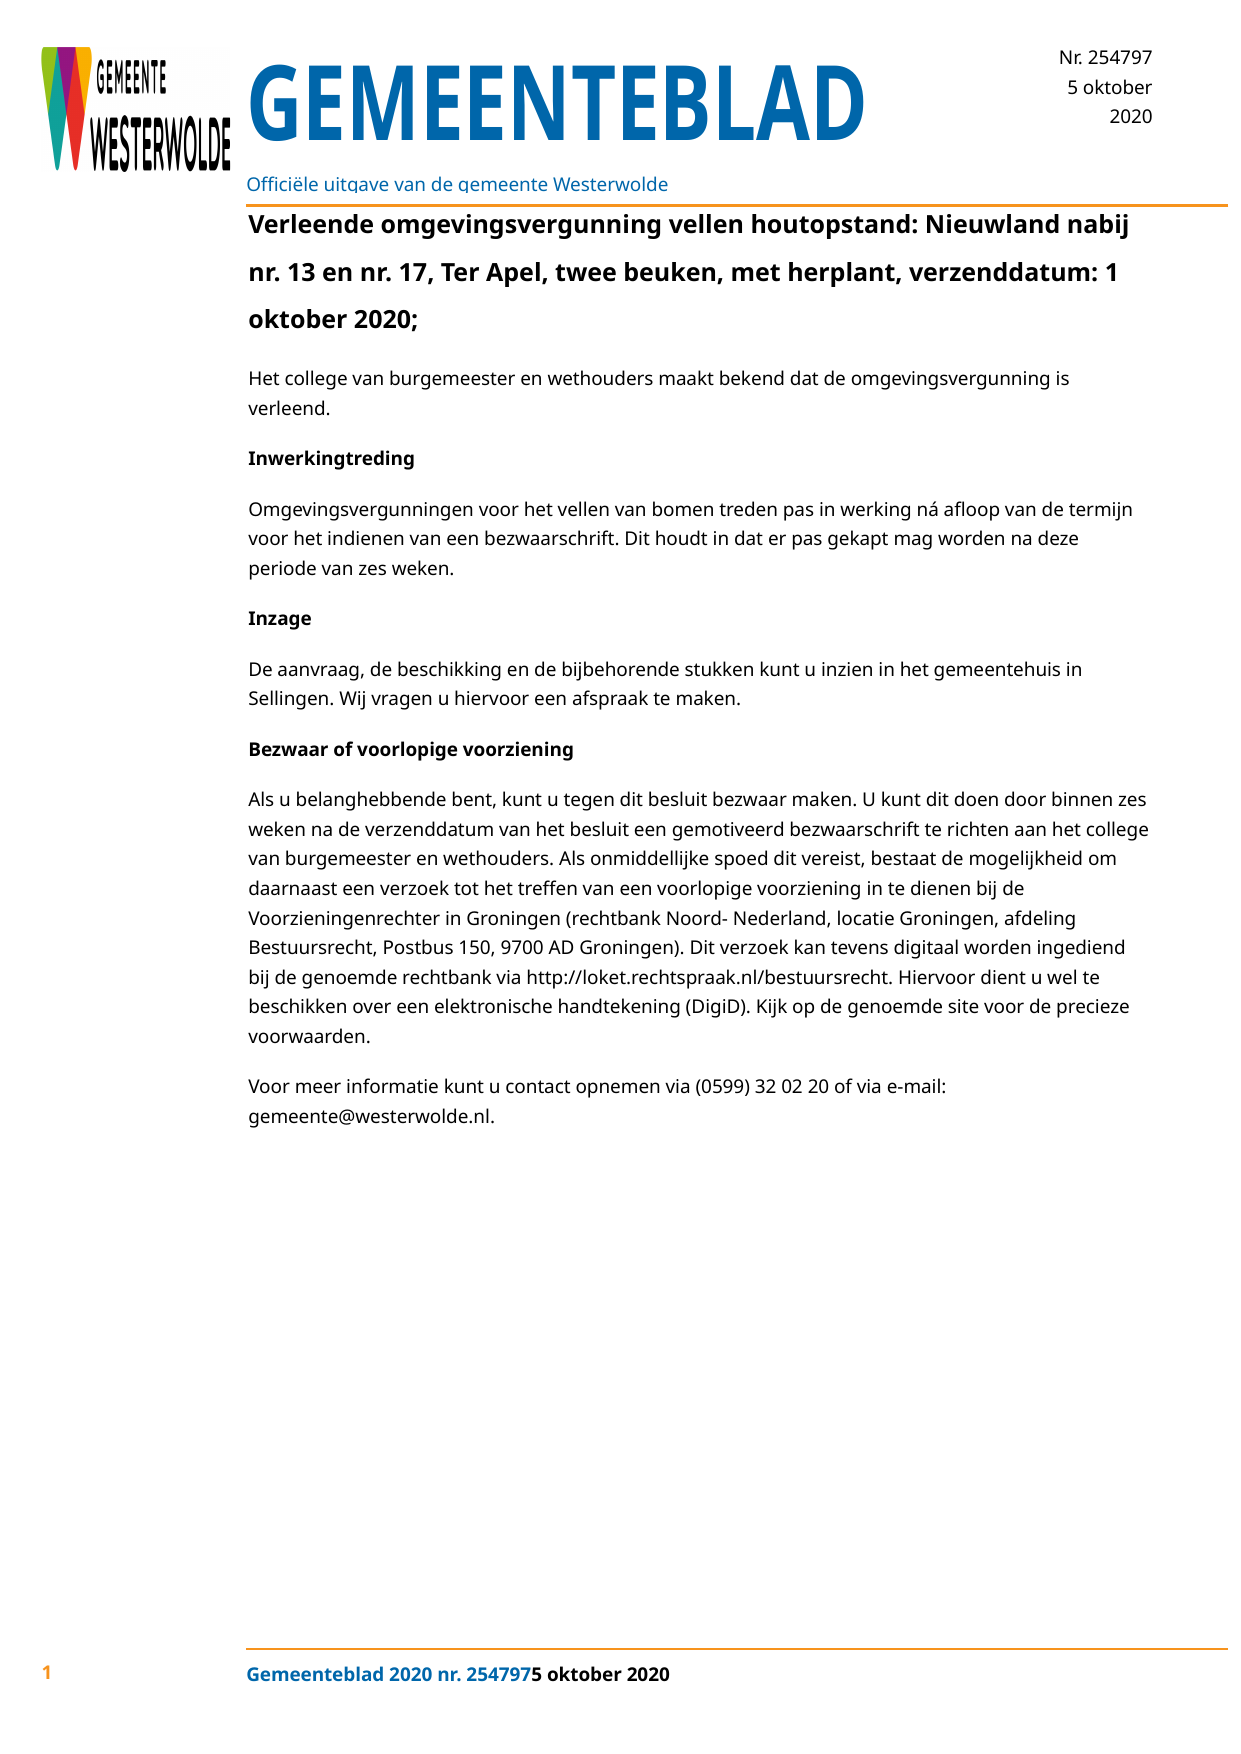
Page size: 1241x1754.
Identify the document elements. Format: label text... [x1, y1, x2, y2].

text Als u belanghebbende bent, kunt u tegen dit besluit bezwaar maken. U kunt dit doen door binnen zes weken na de verzenddatum van het besluit een gemotiveerd bezwaarschrift te richten aan het college van burgemeester en wethouders. Als onmiddellijke spoed dit vereist, bestaat de mogelijkheid om daarnaast een verzoek tot het treffen van een voorlopige voorziening in te dienen bij de Voorzieningenrechter in Groningen (rechtbank Noord- Nederland, locatie Groningen, afdeling Bestuursrecht, Postbus 150, 9700 AD Groningen). Dit verzoek kan tevens digitaal worden ingediend bij de genoemde rechtbank via http://loket.rechtspraak.nl/bestuursrecht. Hiervoor dient u wel te beschikken over een elektronische handtekening (DigiD). Kijk op de genoemde site voor de precieze voorwaarden. [248, 786, 1152, 1049]
text Verleende omgevingsvergunning vellen houtopstand: Nieuwland nabij nr. 13 en nr. 17, Ter Apel, twee beuken, met herplant, verzenddatum: 1 oktober 2020; [248, 207, 1152, 336]
text Voor meer informatie kunt u contact opnemen via (0599) 32 02 20 of via e-mail: gemeente@westerwolde.nl. [248, 1073, 1152, 1129]
text Bezwaar of voorlopige voorziening [248, 736, 1152, 762]
text Inwerkingtreding [248, 446, 1152, 471]
text De aanvraag, de beschikking en de bijbehorende stukken kunt u inzien in het gemeentehuis in Sellingen. Wij vragen u hiervoor een afspraak te maken. [248, 656, 1152, 711]
text Inzage [248, 606, 1152, 631]
picture [41, 47, 231, 172]
text Omgevingsvergunningen voor het vellen van bomen treden pas in werking ná afloop van de termijn voor het indienen van een bezwaarschrift. Dit houdt in dat er pas gekapt mag worden na deze periode van zes weken. [248, 496, 1152, 581]
text Het college van burgemeester en wethouders maakt bekend dat de omgevingsvergunning is verleend. [248, 366, 1152, 421]
